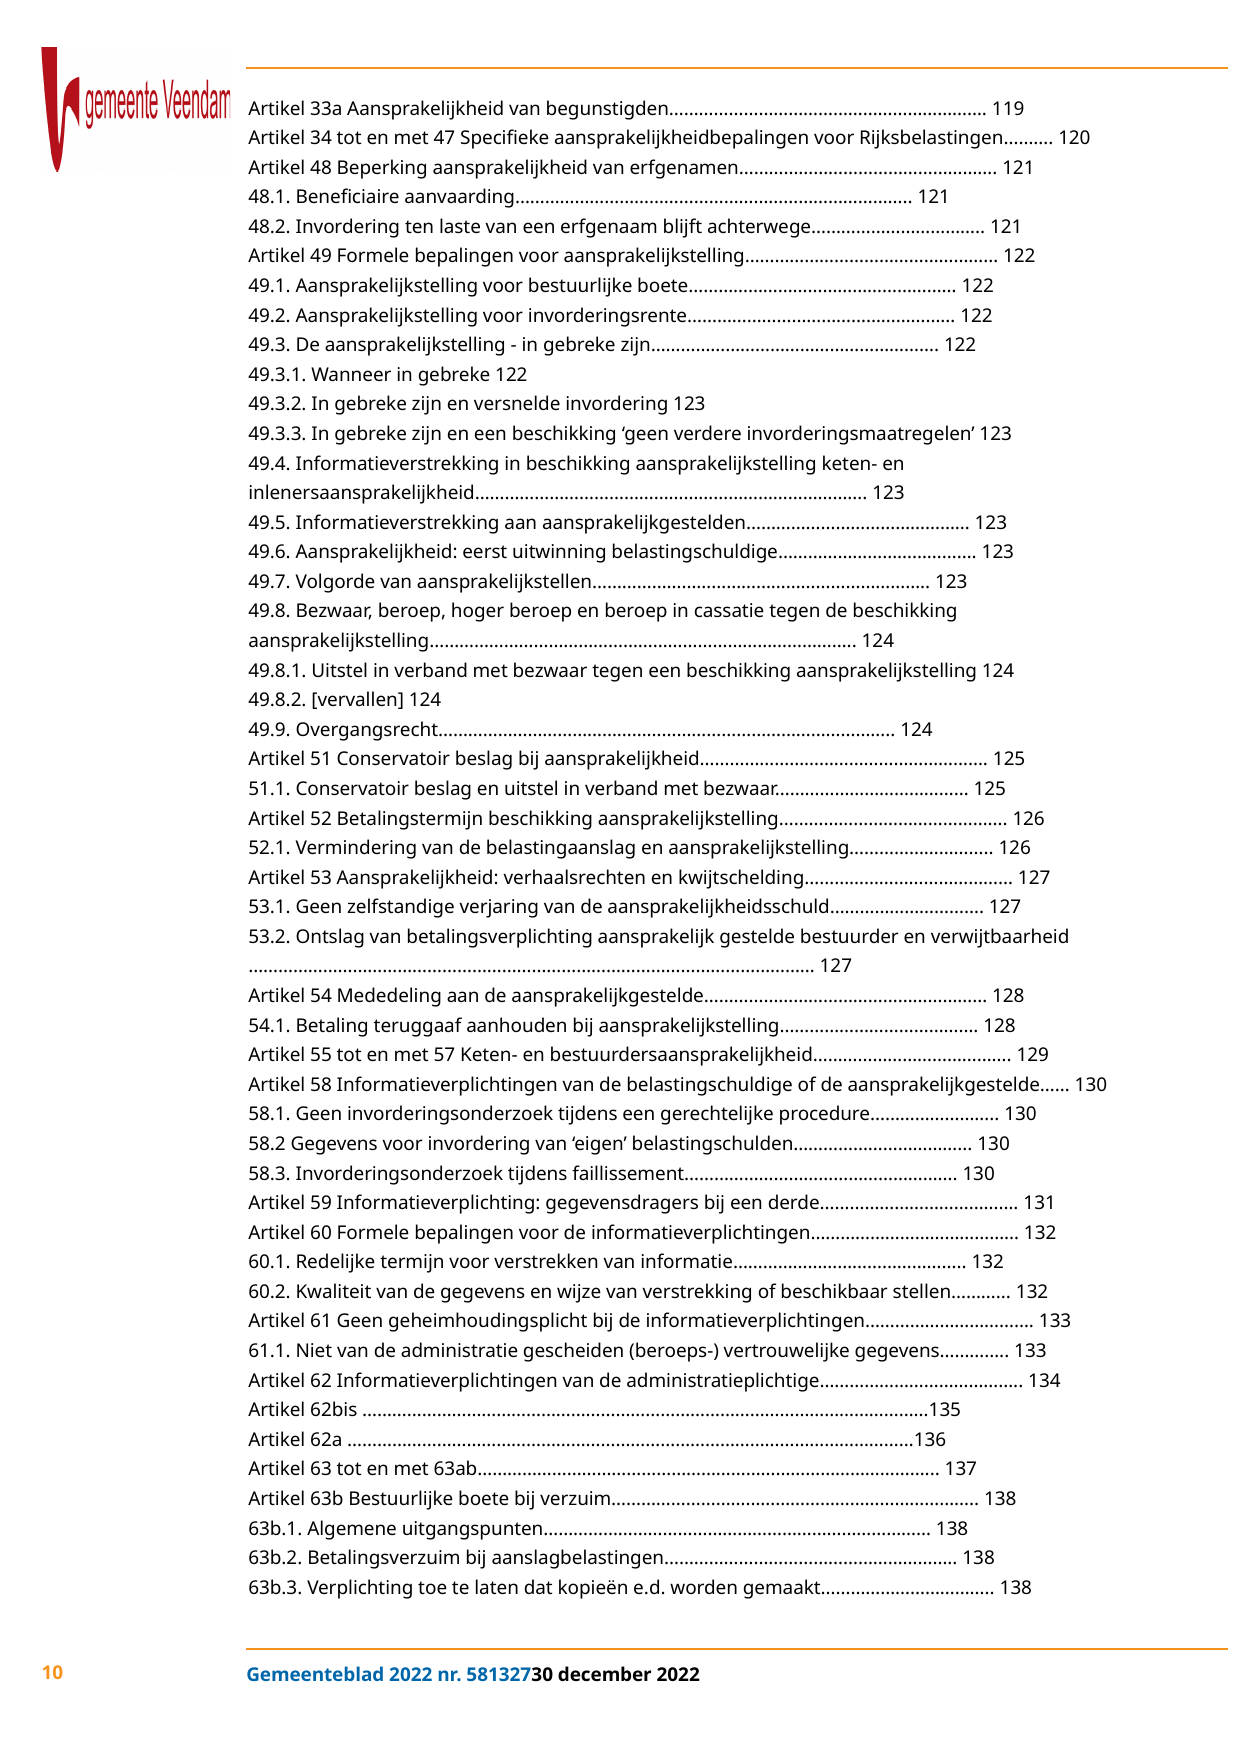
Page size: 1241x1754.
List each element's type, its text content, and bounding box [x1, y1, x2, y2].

text 54.1. Betaling teruggaaf aanhouden bij aansprakelijkstelling…………………………………. 128 [248, 1012, 1152, 1038]
text Artikel 33a Aansprakelijkheid van begunstigden………………………………………………………. 119 [248, 95, 1152, 121]
text Artikel 34 tot en met 47 Specifieke aansprakelijkheidbepalingen voor Rijksbelastingen………. 120 [248, 124, 1152, 150]
text Artikel 63 tot en met 63ab………………………………………………………………………………... 137 [248, 1456, 1152, 1481]
text 58.3. Invorderingsonderzoek tijdens faillissement………………………………………………. 130 [248, 1160, 1152, 1186]
text Artikel 63b Bestuurlijke boete bij verzuim……………………………………………………………….. 138 [248, 1485, 1152, 1511]
text 53.1. Geen zelfstandige verjaring van de aansprakelijkheidsschuld…………………………. 127 [248, 893, 1152, 919]
text 63b.1. Algemene uitgangspunten…………………………………………………………………… 138 [248, 1515, 1152, 1541]
text 49.6. Aansprakelijkheid: eerst uitwinning belastingschuldige…………………………………. 123 [248, 538, 1152, 564]
text Artikel 53 Aansprakelijkheid: verhaalsrechten en kwijtschelding…………………………………… 127 [248, 864, 1152, 890]
text 49.8.1. Uitstel in verband met bezwaar tegen een beschikking aansprakelijkstelling 124 [248, 657, 1152, 683]
text 63b.2. Betalingsverzuim bij aanslagbelastingen………………………………………………….. 138 [248, 1544, 1152, 1570]
text 52.1. Vermindering van de belastingaanslag en aansprakelijkstelling……………………….. 126 [248, 834, 1152, 860]
text 48.2. Invordering ten laste van een erfgenaam blijft achterwege…………………………….. 121 [248, 213, 1152, 239]
text Artikel 61 Geen geheimhoudingsplicht bij de informatieverplichtingen……………………………. 133 [248, 1308, 1152, 1333]
text 49.8.2. [vervallen] 124 [248, 686, 1152, 712]
text Artikel 60 Formele bepalingen voor de informatieverplichtingen…………………………………… 132 [248, 1219, 1152, 1245]
text Artikel 62 Informatieverplichtingen van de administratieplichtige………………………………….. 134 [248, 1367, 1152, 1393]
text Artikel 59 Informatieverplichting: gegevensdragers bij een derde…………………………………. 131 [248, 1189, 1152, 1215]
text Artikel 49 Formele bepalingen voor aansprakelijkstelling…………………………………………… 122 [248, 243, 1152, 268]
text 58.2 Gegevens voor invordering van ‘eigen’ belastingschulden……………………………... 130 [248, 1130, 1152, 1156]
text 60.1. Redelijke termijn voor verstrekken van informatie……………………………………….. 132 [248, 1248, 1152, 1274]
text Artikel 51 Conservatoir beslag bij aansprakelijkheid…………………………………………………. 125 [248, 746, 1152, 771]
text 49.2. Aansprakelijkstelling voor invorderingsrente……………………………………………… 122 [248, 302, 1152, 328]
text 49.4. Informatieverstrekking in beschikking aansprakelijkstelling keten- en inlenersaansprakelijkheid……………………………………………………………………. 123 [248, 450, 1152, 505]
text Artikel 55 tot en met 57 Keten- en bestuurdersaansprakelijkheid…………………………………. 129 [248, 1041, 1152, 1067]
text 49.3.1. Wanneer in gebreke 122 [248, 361, 1152, 387]
text Artikel 48 Beperking aansprakelijkheid van erfgenamen……………………………………………. 121 [248, 154, 1152, 180]
text 49.8. Bezwaar, beroep, hoger beroep en beroep in cassatie tegen de beschikking aansprakelijkstelling………………………………………………………………………….. 124 [248, 598, 1152, 653]
text Artikel 58 Informatieverplichtingen van de belastingschuldige of de aansprakelijkgestelde…… 130 [248, 1071, 1152, 1097]
text 49.3.3. In gebreke zijn en een beschikking ‘geen verdere invorderingsmaatregelen’ 123 [248, 420, 1152, 446]
text 58.1. Geen invorderingsonderzoek tijdens een gerechtelijke procedure…………………….. 130 [248, 1101, 1152, 1126]
text 49.3. De aansprakelijkstelling - in gebreke zijn…………………………………………………. 122 [248, 331, 1152, 357]
text 48.1. Beneficiaire aanvaarding…………………………………………………………………….. 121 [248, 183, 1152, 209]
text 49.7. Volgorde van aansprakelijkstellen………………………………………………………….. 123 [248, 568, 1152, 594]
text Artikel 62a ……………………………………………………………………………………………………136 [248, 1426, 1152, 1452]
text 60.2. Kwaliteit van de gegevens en wijze van verstrekking of beschikbaar stellen………... 132 [248, 1278, 1152, 1304]
text 51.1. Conservatoir beslag en uitstel in verband met bezwaar………………………………… 125 [248, 775, 1152, 801]
text 49.3.2. In gebreke zijn en versnelde invordering 123 [248, 391, 1152, 416]
text 53.2. Ontslag van betalingsverplichting aansprakelijk gestelde bestuurder en verwijtbaarheid …………………………………………………………………………………………………… 127 [248, 923, 1152, 978]
text 49.1. Aansprakelijkstelling voor bestuurlijke boete……………………………………………… 122 [248, 272, 1152, 298]
text Artikel 52 Betalingstermijn beschikking aansprakelijkstelling………………………………………. 126 [248, 805, 1152, 831]
picture [41, 47, 231, 172]
text 49.5. Informatieverstrekking aan aansprakelijkgestelden……………………………………… 123 [248, 509, 1152, 535]
text 49.9. Overgangsrecht……………………………………………………………………………….. 124 [248, 716, 1152, 742]
text Artikel 62bis ……………………………………………………………………………………………………135 [248, 1396, 1152, 1422]
text 61.1. Niet van de administratie gescheiden (beroeps-) vertrouwelijke gegevens………….. 133 [248, 1337, 1152, 1363]
text 63b.3. Verplichting toe te laten dat kopieën e.d. worden gemaakt…………………………….. 138 [248, 1574, 1152, 1600]
text Artikel 54 Mededeling aan de aansprakelijkgestelde………………………………………………… 128 [248, 982, 1152, 1008]
